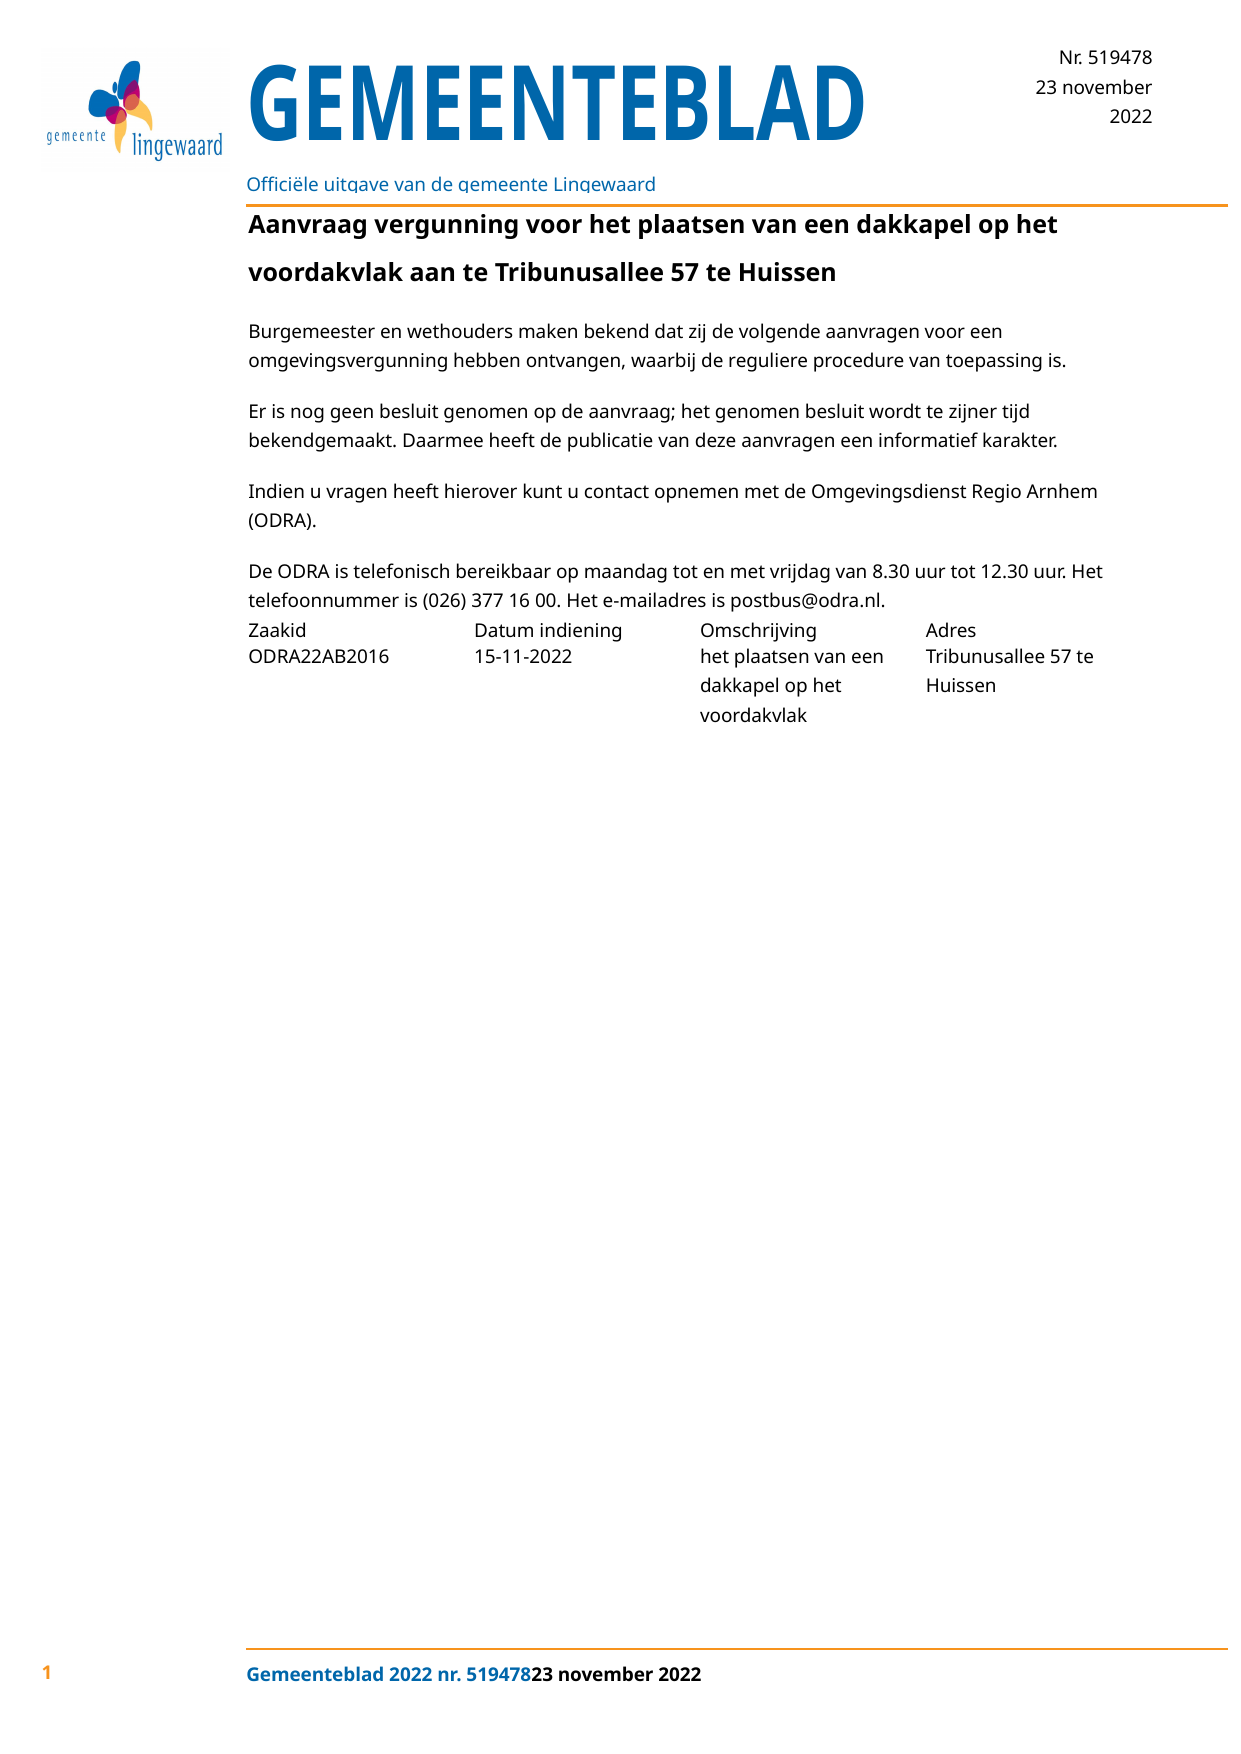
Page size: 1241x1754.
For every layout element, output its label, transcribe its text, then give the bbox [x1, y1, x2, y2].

table_header Datum indiening [474, 617, 700, 643]
table_cell Tribunusallee 57 te Huissen [926, 643, 1152, 728]
table_header Omschrijving [700, 617, 926, 643]
text Er is nog geen besluit genomen op de aanvraag; het genomen besluit wordt te zijner tijd bekendgemaakt. Daarmee heeft de publicatie van deze aanvragen een informatief karakter. [248, 398, 1152, 453]
table_header Zaakid [248, 617, 474, 643]
text Burgemeester en wethouders maken bekend dat zij de volgende aanvragen voor een omgevingsvergunning hebben ontvangen, waarbij de reguliere procedure van toepassing is. [248, 318, 1152, 373]
text Aanvraag vergunning voor het plaatsen van een dakkapel op het voordakvlak aan te Tribunusallee 57 te Huissen [248, 207, 1152, 288]
text Indien u vragen heeft hierover kunt u contact opnemen met de Omgevingsdienst Regio Arnhem (ODRA). [248, 478, 1152, 533]
picture [41, 47, 231, 172]
table_header Adres [926, 617, 1152, 643]
table_cell ODRA22AB2016 [248, 643, 474, 728]
table_cell het plaatsen van een dakkapel op het voordakvlak [700, 643, 926, 728]
text De ODRA is telefonisch bereikbaar op maandag tot en met vrijdag van 8.30 uur tot 12.30 uur. Het telefoonnummer is (026) 377 16 00. Het e-mailadres is postbus@odra.nl. [248, 558, 1152, 613]
table_cell 15-11-2022 [474, 643, 700, 728]
